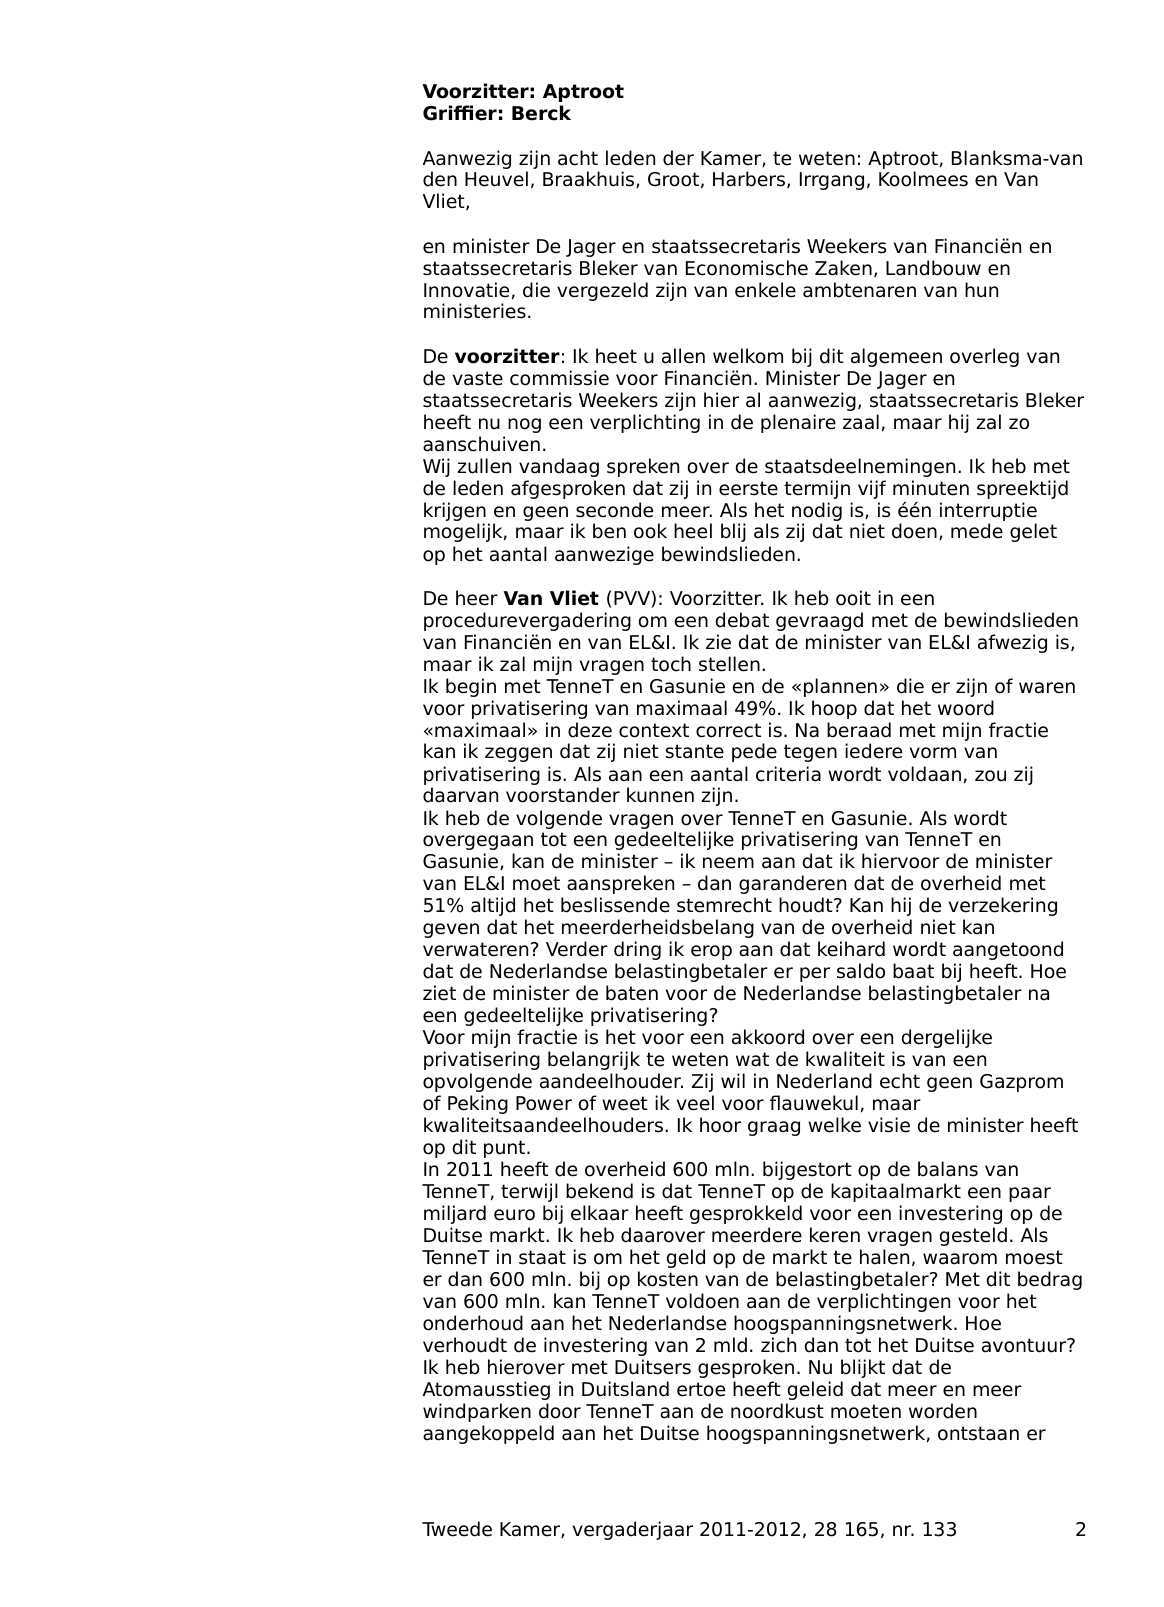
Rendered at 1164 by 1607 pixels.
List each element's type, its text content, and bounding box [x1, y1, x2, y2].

text Voorzitter: Aptroot [422, 81, 1087, 103]
text In 2011 heeft de overheid 600 mln. bijgestort op de balans van TenneT, terwijl bekend is dat TenneT op de kapitaalmarkt een paar miljard euro bij elkaar heeft gesprokkeld voor een investering op de Duitse markt. Ik heb daarover meerdere keren vragen gesteld. Als TenneT in staat is om het geld op de markt te halen, waarom moest er dan 600 mln. bij op kosten van de belastingbetaler? Met dit bedrag van 600 mln. kan TenneT voldoen aan de verplichtingen voor het onderhoud aan het Nederlandse hoogspanningsnetwerk. Hoe verhoudt de investering van 2 mld. zich dan tot het Duitse avontuur? [422, 1159, 1087, 1357]
text en minister De Jager en staatssecretaris Weekers van Financiën en staatssecretaris Bleker van Economische Zaken, Landbouw en Innovatie, die vergezeld zijn van enkele ambtenaren van hun ministeries. [422, 236, 1087, 323]
text De voorzitter: Ik heet u allen welkom bij dit algemeen overleg van de vaste commissie voor Financiën. Minister De Jager en staatssecretaris Weekers zijn hier al aanwezig, staatssecretaris Bleker heeft nu nog een verplichting in de plenaire zaal, maar hij zal zo aanschuiven. [422, 346, 1087, 456]
text Griffier: Berck [422, 103, 1087, 125]
text Voor mijn fractie is het voor een akkoord over een dergelijke privatisering belangrijk te weten wat de kwaliteit is van een opvolgende aandeelhouder. Zij wil in Nederland echt geen Gazprom of Peking Power of weet ik veel voor flauwekul, maar kwaliteitsaandeelhouders. Ik hoor graag welke visie de minister heeft op dit punt. [422, 1027, 1087, 1159]
text Aanwezig zijn acht leden der Kamer, te weten: Aptroot, Blanksma-van den Heuvel, Braakhuis, Groot, Harbers, Irrgang, Koolmees en Van Vliet, [422, 147, 1087, 213]
text Ik heb de volgende vragen over TenneT en Gasunie. Als wordt overgegaan tot een gedeeltelijke privatisering van TenneT en Gasunie, kan de minister – ik neem aan dat ik hiervoor de minister van EL&I moet aanspreken – dan garanderen dat de overheid met 51% altijd het beslissende stemrecht houdt? Kan hij de verzekering geven dat het meerderheidsbelang van de overheid niet kan verwateren? Verder dring ik erop aan dat keihard wordt aangetoond dat de Nederlandse belastingbetaler er per saldo baat bij heeft. Hoe ziet de minister de baten voor de Nederlandse belastingbetaler na een gedeeltelijke privatisering? [422, 807, 1087, 1027]
text De heer Van Vliet (PVV): Voorzitter. Ik heb ooit in een procedurevergadering om een debat gevraagd met de bewindslieden van Financiën en van EL&I. Ik zie dat de minister van EL&I afwezig is, maar ik zal mijn vragen toch stellen. [422, 588, 1087, 676]
text Wij zullen vandaag spreken over de staatsdeelnemingen. Ik heb met de leden afgesproken dat zij in eerste termijn vijf minuten spreektijd krijgen en geen seconde meer. Als het nodig is, is één interruptie mogelijk, maar ik ben ook heel blij als zij dat niet doen, mede gelet op het aantal aanwezige bewindslieden. [422, 456, 1087, 565]
text Ik begin met TenneT en Gasunie en de «plannen» die er zijn of waren voor privatisering van maximaal 49%. Ik hoop dat het woord «maximaal» in deze context correct is. Na beraad met mijn fractie kan ik zeggen dat zij niet stante pede tegen iedere vorm van privatisering is. Als aan een aantal criteria wordt voldaan, zou zij daarvan voorstander kunnen zijn. [422, 676, 1087, 807]
text Ik heb hierover met Duitsers gesproken. Nu blijkt dat de Atomausstieg in Duitsland ertoe heeft geleid dat meer en meer windparken door TenneT aan de noordkust moeten worden aangekoppeld aan het Duitse hoogspanningsnetwerk, ontstaan er [422, 1357, 1087, 1445]
